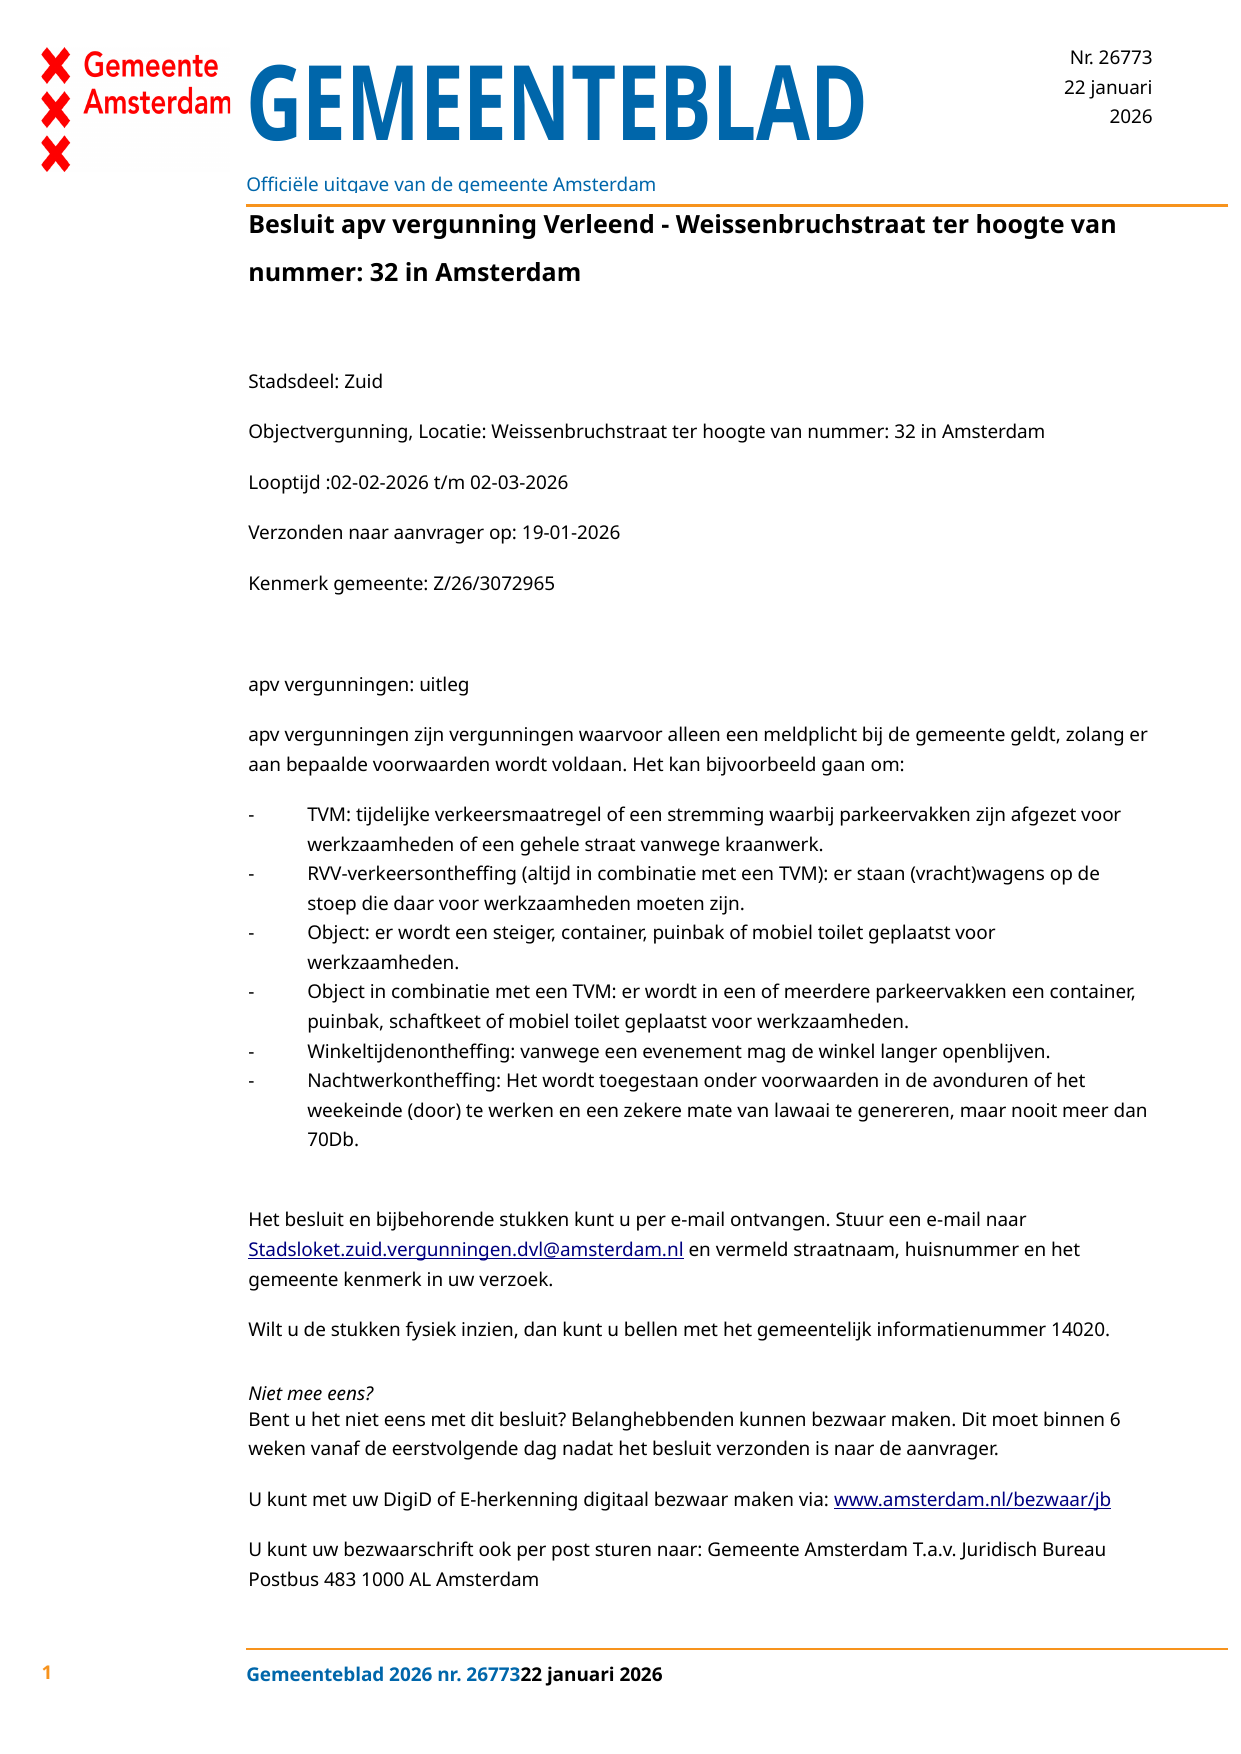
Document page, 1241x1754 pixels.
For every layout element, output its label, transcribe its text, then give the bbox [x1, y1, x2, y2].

text apv vergunningen: uitleg [248, 671, 1152, 697]
list TVM: tijdelijke verkeersmaatregel of een stremming waarbij parkeervakken zijn afgezet voor werkzaamheden of een gehele straat vanwege kraanwerk. [248, 801, 1152, 857]
list RVV-verkeersontheffing (altijd in combinatie met een TVM): er staan (vracht)wagens op de stoep die daar voor werkzaamheden moeten zijn. [248, 860, 1152, 916]
list Object in combinatie met een TVM: er wordt in een of meerdere parkeervakken een container, puinbak, schaftkeet of mobiel toilet geplaatst voor werkzaamheden. [248, 979, 1152, 1034]
text Het besluit en bijbehorende stukken kunt u per e-mail ontvangen. Stuur een e-mail naar Stadsloket.zuid.vergunningen.dvl@amsterdam.nl en vermeld straatnaam, huisnummer en het gemeente kenmerk in uw verzoek. [248, 1207, 1152, 1292]
text U kunt met uw DigiD of E-herkenning digitaal bezwaar maken via: www.amsterdam.nl/bezwaar/jb [248, 1486, 1152, 1512]
picture [41, 47, 231, 172]
text Niet mee eens? [248, 1380, 1152, 1406]
text Verzonden naar aanvrager op: 19-01-2026 [248, 519, 1152, 545]
text Bent u het niet eens met dit besluit? Belanghebbenden kunnen bezwaar maken. Dit moet binnen 6 weken vanaf de eerstvolgende dag nadat het besluit verzonden is naar de aanvrager. [248, 1406, 1152, 1461]
text apv vergunningen zijn vergunningen waarvoor alleen een meldplicht bij de gemeente geldt, zolang er aan bepaalde voorwaarden wordt voldaan. Het kan bijvoorbeeld gaan om: [248, 721, 1152, 777]
text Wilt u de stukken fysiek inzien, dan kunt u bellen met het gemeentelijk informatienummer 14020. [248, 1316, 1152, 1342]
text Objectvergunning, Locatie: Weissenbruchstraat ter hoogte van nummer: 32 in Amsterdam [248, 419, 1152, 444]
text Kenmerk gemeente: Z/26/3072965 [248, 570, 1152, 596]
text Looptijd :02-02-2026 t/m 02-03-2026 [248, 469, 1152, 495]
list Winkeltijdenontheffing: vanwege een evenement mag de winkel langer openblijven. [248, 1038, 1152, 1064]
text U kunt uw bezwaarschrift ook per post sturen naar: Gemeente Amsterdam T.a.v. Juridisch Bureau Postbus 483 1000 AL Amsterdam [248, 1536, 1152, 1592]
list Object: er wordt een steiger, container, puinbak of mobiel toilet geplaatst voor werkzaamheden. [248, 919, 1152, 975]
text Besluit apv vergunning Verleend - Weissenbruchstraat ter hoogte van nummer: 32 in Amsterdam [248, 207, 1152, 288]
text Stadsdeel: Zuid [248, 368, 1152, 394]
list Nachtwerkontheffing: Het wordt toegestaan onder voorwaarden in de avonduren of het weekeinde (door) te werken en een zekere mate van lawaai te genereren, maar nooit meer dan 70Db. [248, 1067, 1152, 1152]
